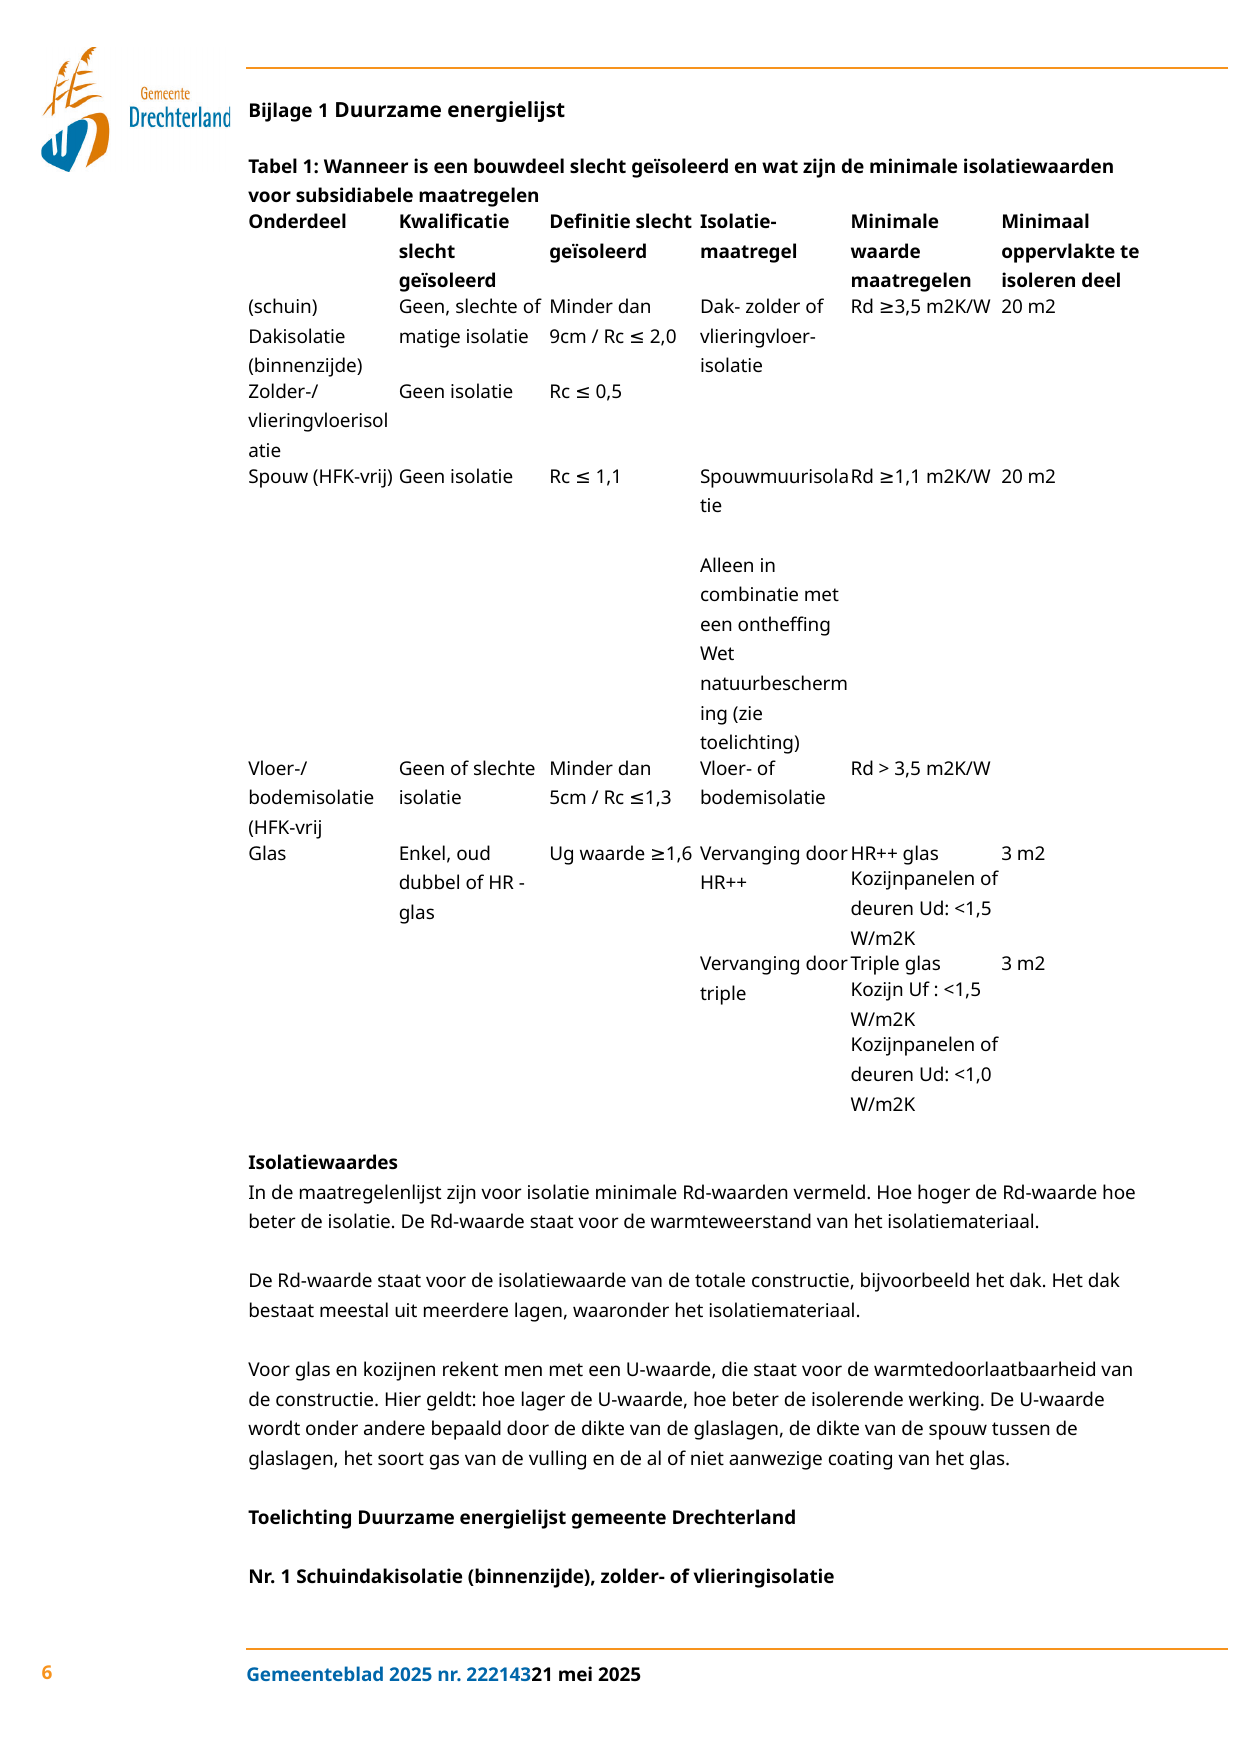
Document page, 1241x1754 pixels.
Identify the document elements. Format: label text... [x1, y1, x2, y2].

table_cell Rc ≤ 1,1 [549, 463, 700, 755]
text Nr. 1 Schuindakisolatie (binnenzijde), zolder- of vlieringisolatie [248, 1563, 1152, 1589]
table_cell Vloer- of bodemisolatie [700, 755, 850, 840]
table_cell Geen isolatie [399, 378, 549, 463]
table_cell Glas [248, 840, 398, 1116]
table_cell Kozijnpanelen of deuren Ud: <1,0 W/m2K [850, 1032, 1001, 1116]
table_cell Triple glas [850, 951, 1001, 976]
table_cell Vervanging door HR++ [700, 840, 850, 951]
table_cell Rd ≥1,1 m2K/W [850, 463, 1001, 755]
table_cell Definitie slecht geïsoleerd [549, 208, 700, 293]
table_header Tabel 1: Wanneer is een bouwdeel slecht geïsoleerd en wat zijn de minimale isolatiewaarden voor subsidiabele maatregelen [248, 153, 1152, 208]
table_cell Dak- zolder of vlieringvloer-isolatie [700, 293, 850, 463]
table_cell Vervanging door triple [700, 951, 850, 1116]
table_cell Kwalificatie slecht geïsoleerd [399, 208, 549, 293]
table_cell Zolder-/vlieringvloerisolatie [248, 378, 398, 463]
picture [41, 47, 231, 172]
table_cell Minimale waarde maatregelen [850, 208, 1001, 293]
table_cell 3 m2 [1001, 951, 1152, 1116]
table_cell Geen of slechte isolatie [399, 755, 549, 840]
text Toelichting Duurzame energielijst gemeente Drechterland [248, 1504, 1152, 1530]
table_cell 3 m2 [1001, 840, 1152, 951]
table_cell Rd > 3,5 m2K/W [850, 755, 1001, 840]
table_cell Ug waarde ≥1,6 [549, 840, 700, 1116]
table_cell Geen, slechte of matige isolatie [399, 293, 549, 378]
table_cell 20 m2 [1001, 463, 1152, 840]
table_cell Minimaal oppervlakte te isoleren deel [1001, 208, 1152, 293]
table_cell Rd ≥3,5 m2K/W [850, 293, 1001, 463]
table_cell Geen isolatie [399, 463, 549, 755]
table_cell Spouwmuurisolatie Alleen in combinatie met een ontheffing Wet natuurbescherming (zie toelichting) [700, 463, 850, 755]
table_cell Spouw (HFK-vrij) [248, 463, 398, 755]
text Bijlage 1 Duurzame energielijst [248, 95, 1152, 123]
picture [41, 158, 64, 172]
table_cell Onderdeel [248, 208, 398, 293]
text Isolatiewaardes [248, 1149, 1152, 1175]
table_cell Isolatie-maatregel [700, 208, 850, 293]
text De Rd-waarde staat voor de isolatiewaarde van de totale constructie, bijvoorbeeld het dak. Het dak bestaat meestal uit meerdere lagen, waaronder het isolatiemateriaal. [248, 1268, 1152, 1323]
table_cell 20 m2 [1001, 293, 1152, 463]
text In de maatregelenlijst zijn voor isolatie minimale Rd-waarden vermeld. Hoe hoger de Rd-waarde hoe beter de isolatie. De Rd-waarde staat voor de warmteweerstand van het isolatiemateriaal. [248, 1179, 1152, 1234]
picture [226, 115, 231, 124]
table_cell Kozijnpanelen of deuren Ud: <1,5 W/m2K [850, 866, 1001, 951]
table_cell HR++ glas [850, 840, 1001, 866]
table_cell (schuin) Dakisolatie (binnenzijde) [248, 293, 398, 378]
table_cell Rc ≤ 0,5 [549, 378, 700, 463]
text Voor glas en kozijnen rekent men met een U-waarde, die staat voor de warmtedoorlaatbaarheid van de constructie. Hier geldt: hoe lager de U-waarde, hoe beter de isolerende werking. De U-waarde wordt onder andere bepaald door de dikte van de glaslagen, de dikte van de spouw tussen de glaslagen, het soort gas van de vulling en de al of niet aanwezige coating van het glas. [248, 1356, 1152, 1471]
table_cell Kozijn Uf : <1,5 W/m2K [850, 976, 1001, 1032]
table_cell Vloer-/bodemisolatie (HFK-vrij [248, 755, 398, 840]
table_cell Enkel, oud dubbel of HR -glas [399, 840, 549, 1116]
table_cell Minder dan 9cm / Rc ≤ 2,0 [549, 293, 700, 378]
table_cell Minder dan 5cm / Rc ≤1,3 [549, 755, 700, 840]
